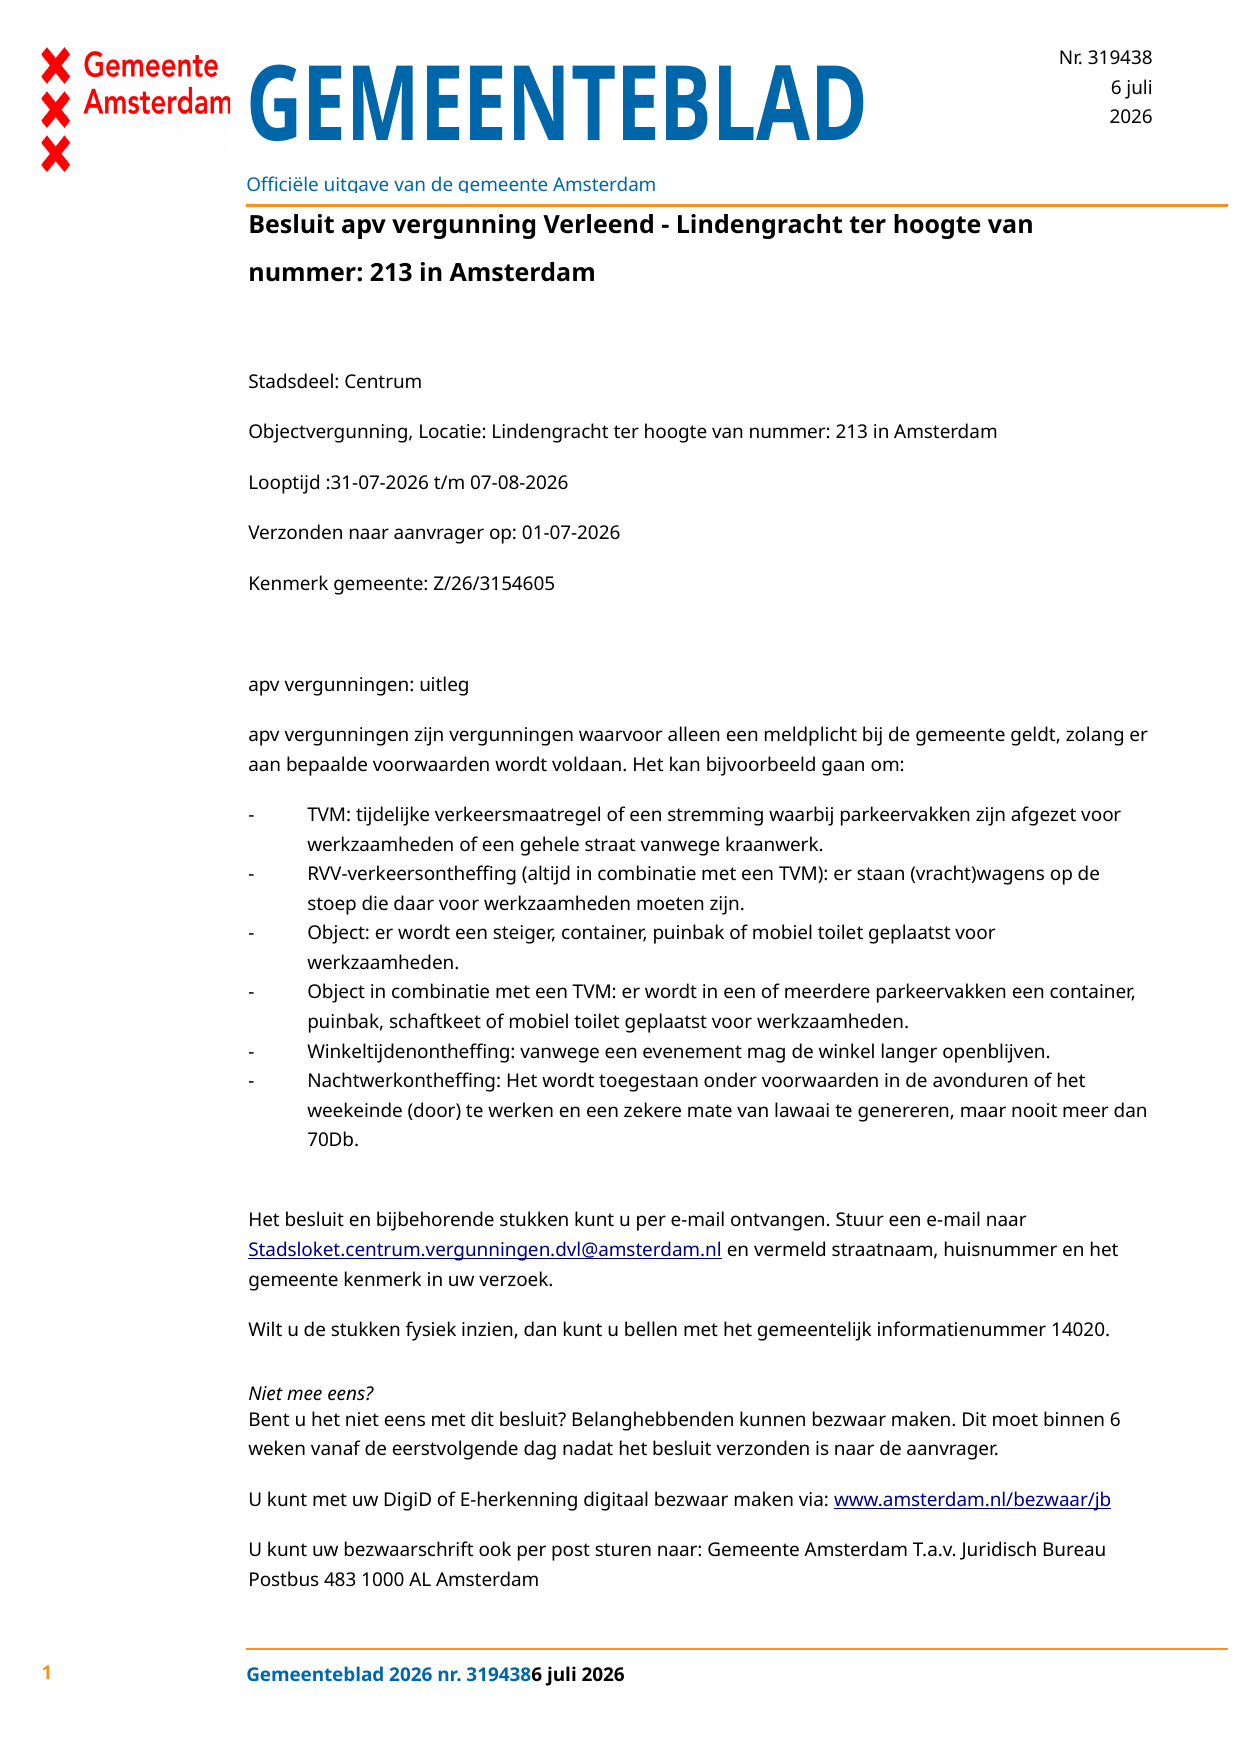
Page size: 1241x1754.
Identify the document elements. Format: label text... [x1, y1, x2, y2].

text apv vergunningen zijn vergunningen waarvoor alleen een meldplicht bij de gemeente geldt, zolang er aan bepaalde voorwaarden wordt voldaan. Het kan bijvoorbeeld gaan om: [248, 721, 1152, 777]
text Looptijd :31-07-2026 t/m 07-08-2026 [248, 469, 1152, 495]
list TVM: tijdelijke verkeersmaatregel of een stremming waarbij parkeervakken zijn afgezet voor werkzaamheden of een gehele straat vanwege kraanwerk. [248, 801, 1152, 857]
text apv vergunningen: uitleg [248, 671, 1152, 697]
list RVV-verkeersontheffing (altijd in combinatie met een TVM): er staan (vracht)wagens op de stoep die daar voor werkzaamheden moeten zijn. [248, 860, 1152, 916]
text Kenmerk gemeente: Z/26/3154605 [248, 570, 1152, 596]
text U kunt met uw DigiD of E-herkenning digitaal bezwaar maken via: www.amsterdam.nl/bezwaar/jb [248, 1486, 1152, 1512]
text Het besluit en bijbehorende stukken kunt u per e-mail ontvangen. Stuur een e-mail naar Stadsloket.centrum.vergunningen.dvl@amsterdam.nl en vermeld straatnaam, huisnummer en het gemeente kenmerk in uw verzoek. [248, 1207, 1152, 1292]
text Besluit apv vergunning Verleend - Lindengracht ter hoogte van nummer: 213 in Amsterdam [248, 207, 1152, 288]
list Nachtwerkontheffing: Het wordt toegestaan onder voorwaarden in de avonduren of het weekeinde (door) te werken en een zekere mate van lawaai te genereren, maar nooit meer dan 70Db. [248, 1067, 1152, 1152]
text Verzonden naar aanvrager op: 01-07-2026 [248, 519, 1152, 545]
text Objectvergunning, Locatie: Lindengracht ter hoogte van nummer: 213 in Amsterdam [248, 419, 1152, 444]
list Object in combinatie met een TVM: er wordt in een of meerdere parkeervakken een container, puinbak, schaftkeet of mobiel toilet geplaatst voor werkzaamheden. [248, 979, 1152, 1034]
text Niet mee eens? [248, 1380, 1152, 1406]
text Stadsdeel: Centrum [248, 368, 1152, 394]
list Object: er wordt een steiger, container, puinbak of mobiel toilet geplaatst voor werkzaamheden. [248, 919, 1152, 975]
text Wilt u de stukken fysiek inzien, dan kunt u bellen met het gemeentelijk informatienummer 14020. [248, 1316, 1152, 1342]
text Bent u het niet eens met dit besluit? Belanghebbenden kunnen bezwaar maken. Dit moet binnen 6 weken vanaf de eerstvolgende dag nadat het besluit verzonden is naar de aanvrager. [248, 1406, 1152, 1461]
list Winkeltijdenontheffing: vanwege een evenement mag de winkel langer openblijven. [248, 1038, 1152, 1064]
text U kunt uw bezwaarschrift ook per post sturen naar: Gemeente Amsterdam T.a.v. Juridisch Bureau Postbus 483 1000 AL Amsterdam [248, 1536, 1152, 1592]
picture [41, 47, 231, 172]
